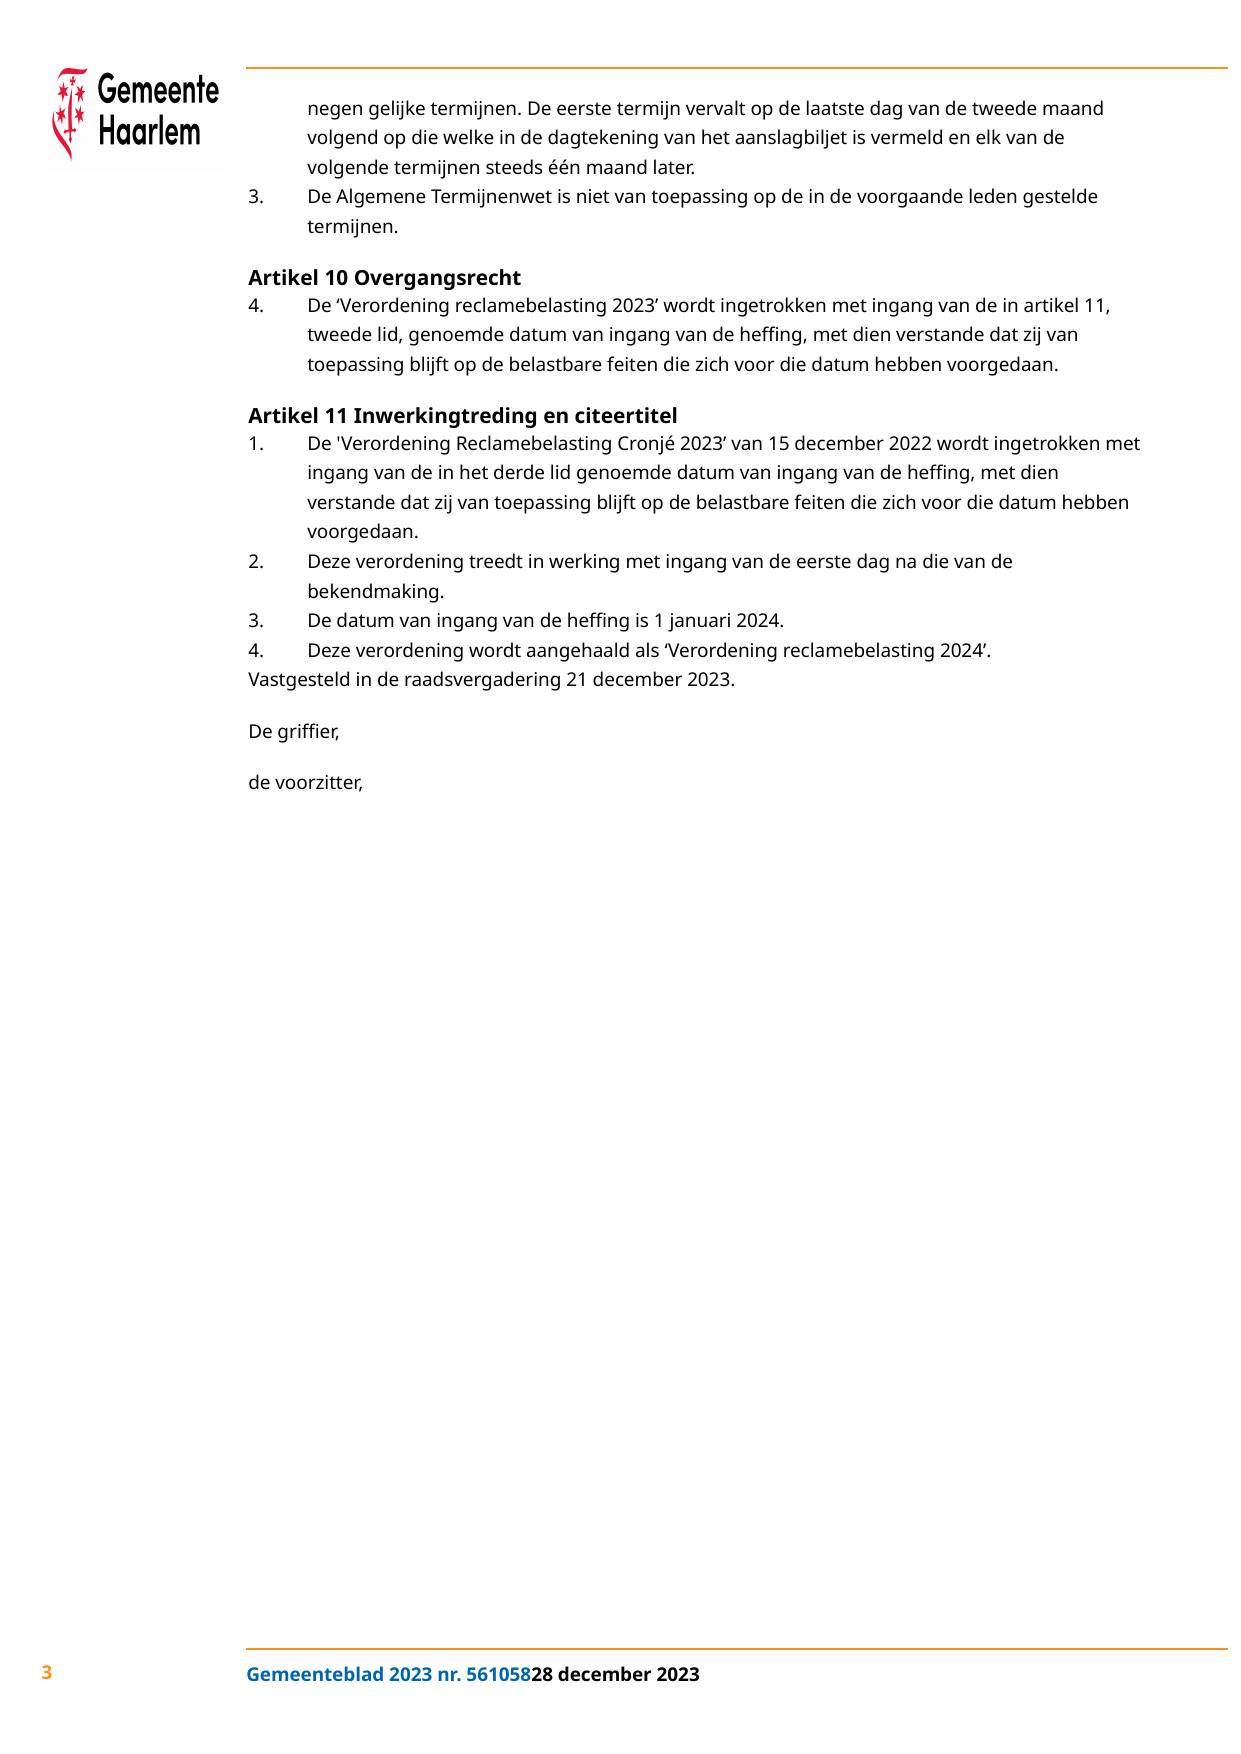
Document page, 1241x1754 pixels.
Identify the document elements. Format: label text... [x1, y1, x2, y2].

list De ‘Verordening reclamebelasting 2023’ wordt ingetrokken met ingang van de in artikel 11, tweede lid, genoemde datum van ingang van de heffing, met dien verstande dat zij van toepassing blijft op de belastbare feiten die zich voor die datum hebben voorgedaan. [248, 292, 1152, 377]
picture [41, 47, 231, 172]
text de voorzitter, [248, 769, 1152, 795]
list negen gelijke termijnen. De eerste termijn vervalt op de laatste dag van de tweede maand volgend op die welke in de dagtekening van het aanslagbiljet is vermeld en elk van de volgende termijnen steeds één maand later. [248, 95, 1152, 180]
text De griffier, [248, 718, 1152, 744]
text Artikel 10 Overgangsrecht [248, 263, 1152, 292]
list De 'Verordening Reclamebelasting Cronjé 2023’ van 15 december 2022 wordt ingetrokken met ingang van de in het derde lid genoemde datum van ingang van de heffing, met dien verstande dat zij van toepassing blijft op de belastbare feiten die zich voor die datum hebben voorgedaan. [248, 430, 1152, 544]
text Artikel 11 Inwerkingtreding en citeertitel [248, 402, 1152, 430]
list De Algemene Termijnenwet is niet van toepassing op de in de voorgaande leden gestelde termijnen. [248, 183, 1152, 239]
list Deze verordening wordt aangehaald als ‘Verordening reclamebelasting 2024’. [248, 637, 1152, 663]
list Deze verordening treedt in werking met ingang van de eerste dag na die van de bekendmaking. [248, 548, 1152, 604]
list De datum van ingang van de heffing is 1 januari 2024. [248, 607, 1152, 633]
text Vastgesteld in de raadsvergadering 21 december 2023. [248, 667, 1152, 692]
